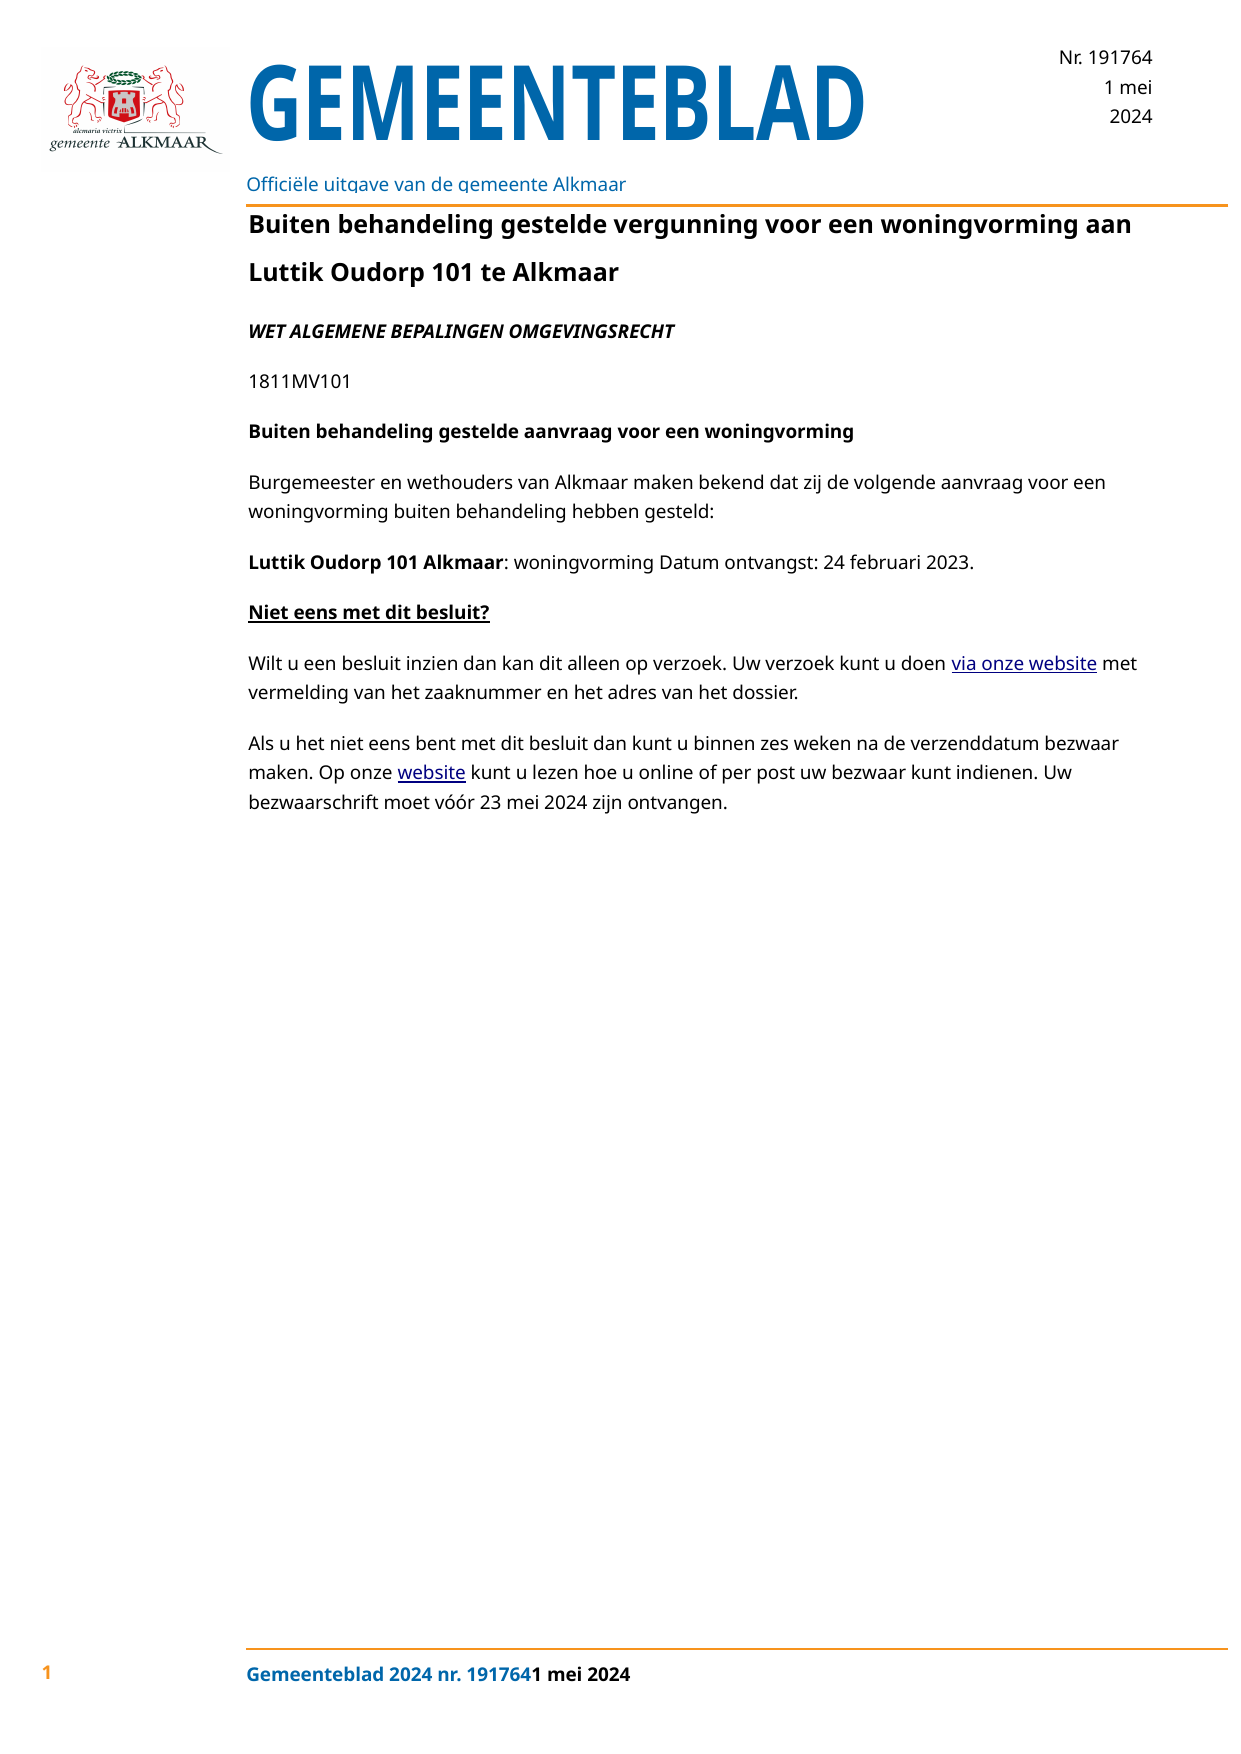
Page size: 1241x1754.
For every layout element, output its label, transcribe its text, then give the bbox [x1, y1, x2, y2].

text Als u het niet eens bent met dit besluit dan kunt u binnen zes weken na de verzenddatum bezwaar maken. Op onze website kunt u lezen hoe u online of per post uw bezwaar kunt indienen. Uw bezwaarschrift moet vóór 23 mei 2024 zijn ontvangen. [248, 730, 1152, 815]
text Buiten behandeling gestelde vergunning voor een woningvorming aan Luttik Oudorp 101 te Alkmaar [248, 207, 1152, 288]
text Luttik Oudorp 101 Alkmaar: woningvorming Datum ontvangst: 24 februari 2023. [248, 549, 1152, 575]
picture [41, 47, 231, 172]
text Wilt u een besluit inzien dan kan dit alleen op verzoek. Uw verzoek kunt u doen via onze website met vermelding van het zaaknummer en het adres van het dossier. [248, 650, 1152, 705]
text WET ALGEMENE BEPALINGEN OMGEVINGSRECHT [248, 318, 1152, 344]
text Niet eens met dit besluit? [248, 599, 1152, 625]
text Burgemeester en wethouders van Alkmaar maken bekend dat zij de volgende aanvraag voor een woningvorming buiten behandeling hebben gesteld: [248, 469, 1152, 524]
text Buiten behandeling gestelde aanvraag voor een woningvorming [248, 419, 1152, 444]
text 1811MV101 [248, 368, 1152, 394]
